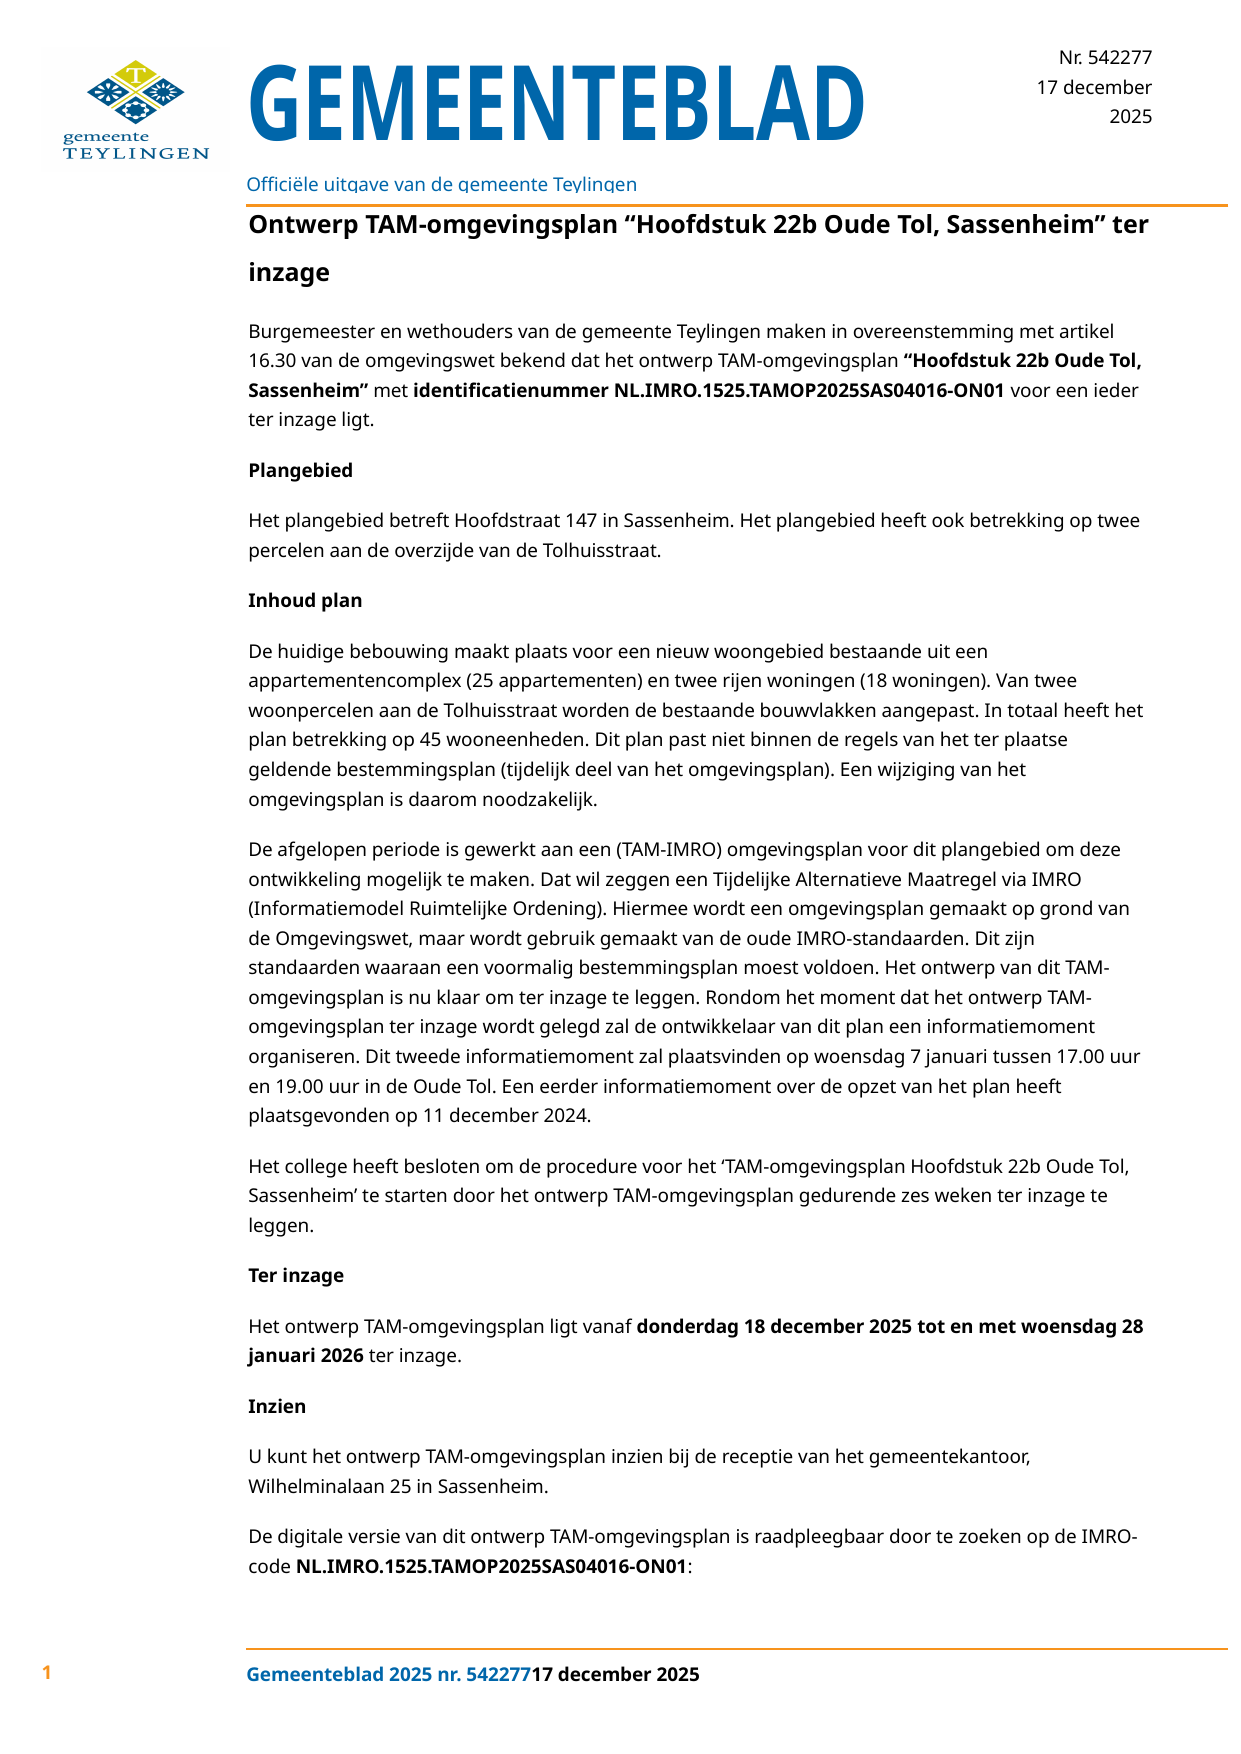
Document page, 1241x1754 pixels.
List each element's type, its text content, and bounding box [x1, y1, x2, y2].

text Het ontwerp TAM-omgevingsplan ligt vanaf donderdag 18 december 2025 tot en met woensdag 28 januari 2026 ter inzage. [248, 1313, 1152, 1368]
text Inzien [248, 1393, 1152, 1419]
text Ontwerp TAM-omgevingsplan “Hoofdstuk 22b Oude Tol, Sassenheim” ter inzage [248, 207, 1152, 288]
text De afgelopen periode is gewerkt aan een (TAM-IMRO) omgevingsplan voor dit plangebied om deze ontwikkeling mogelijk te maken. Dat wil zeggen een Tijdelijke Alternatieve Maatregel via IMRO (Informatiemodel Ruimtelijke Ordening). Hiermee wordt een omgevingsplan gemaakt op grond van de Omgevingswet, maar wordt gebruik gemaakt van de oude IMRO-standaarden. Dit zijn standaarden waaraan een voormalig bestemmingsplan moest voldoen. Het ontwerp van dit TAM-omgevingsplan is nu klaar om ter inzage te leggen. Rondom het moment dat het ontwerp TAM-omgevingsplan ter inzage wordt gelegd zal de ontwikkelaar van dit plan een informatiemoment organiseren. Dit tweede informatiemoment zal plaatsvinden op woensdag 7 januari tussen 17.00 uur en 19.00 uur in de Oude Tol. Een eerder informatiemoment over de opzet van het plan heeft plaatsgevonden op 11 december 2024. [248, 836, 1152, 1128]
text Burgemeester en wethouders van de gemeente Teylingen maken in overeenstemming met artikel 16.30 van de omgevingswet bekend dat het ontwerp TAM-omgevingsplan “Hoofdstuk 22b Oude Tol, Sassenheim” met identificatienummer NL.IMRO.1525.TAMOP2025SAS04016-ON01 voor een ieder ter inzage ligt. [248, 318, 1152, 432]
text De digitale versie van dit ontwerp TAM-omgevingsplan is raadpleegbaar door te zoeken op de IMRO-code NL.IMRO.1525.TAMOP2025SAS04016-ON01: [248, 1523, 1152, 1579]
text U kunt het ontwerp TAM-omgevingsplan inzien bij de receptie van het gemeentekantoor, Wilhelminalaan 25 in Sassenheim. [248, 1443, 1152, 1499]
text Ter inzage [248, 1262, 1152, 1288]
picture [41, 47, 231, 172]
text De huidige bebouwing maakt plaats voor een nieuw woongebied bestaande uit een appartementencomplex (25 appartementen) en twee rijen woningen (18 woningen). Van twee woonpercelen aan de Tolhuisstraat worden de bestaande bouwvlakken aangepast. In totaal heeft het plan betrekking op 45 wooneenheden. Dit plan past niet binnen de regels van het ter plaatse geldende bestemmingsplan (tijdelijk deel van het omgevingsplan). Een wijziging van het omgevingsplan is daarom noodzakelijk. [248, 638, 1152, 812]
text Het plangebied betreft Hoofdstraat 147 in Sassenheim. Het plangebied heeft ook betrekking op twee percelen aan de overzijde van de Tolhuisstraat. [248, 507, 1152, 563]
text Het college heeft besloten om de procedure voor het ‘TAM-omgevingsplan Hoofdstuk 22b Oude Tol, Sassenheim’ te starten door het ontwerp TAM-omgevingsplan gedurende zes weken ter inzage te leggen. [248, 1153, 1152, 1238]
text Inhoud plan [248, 587, 1152, 613]
text Plangebied [248, 457, 1152, 483]
